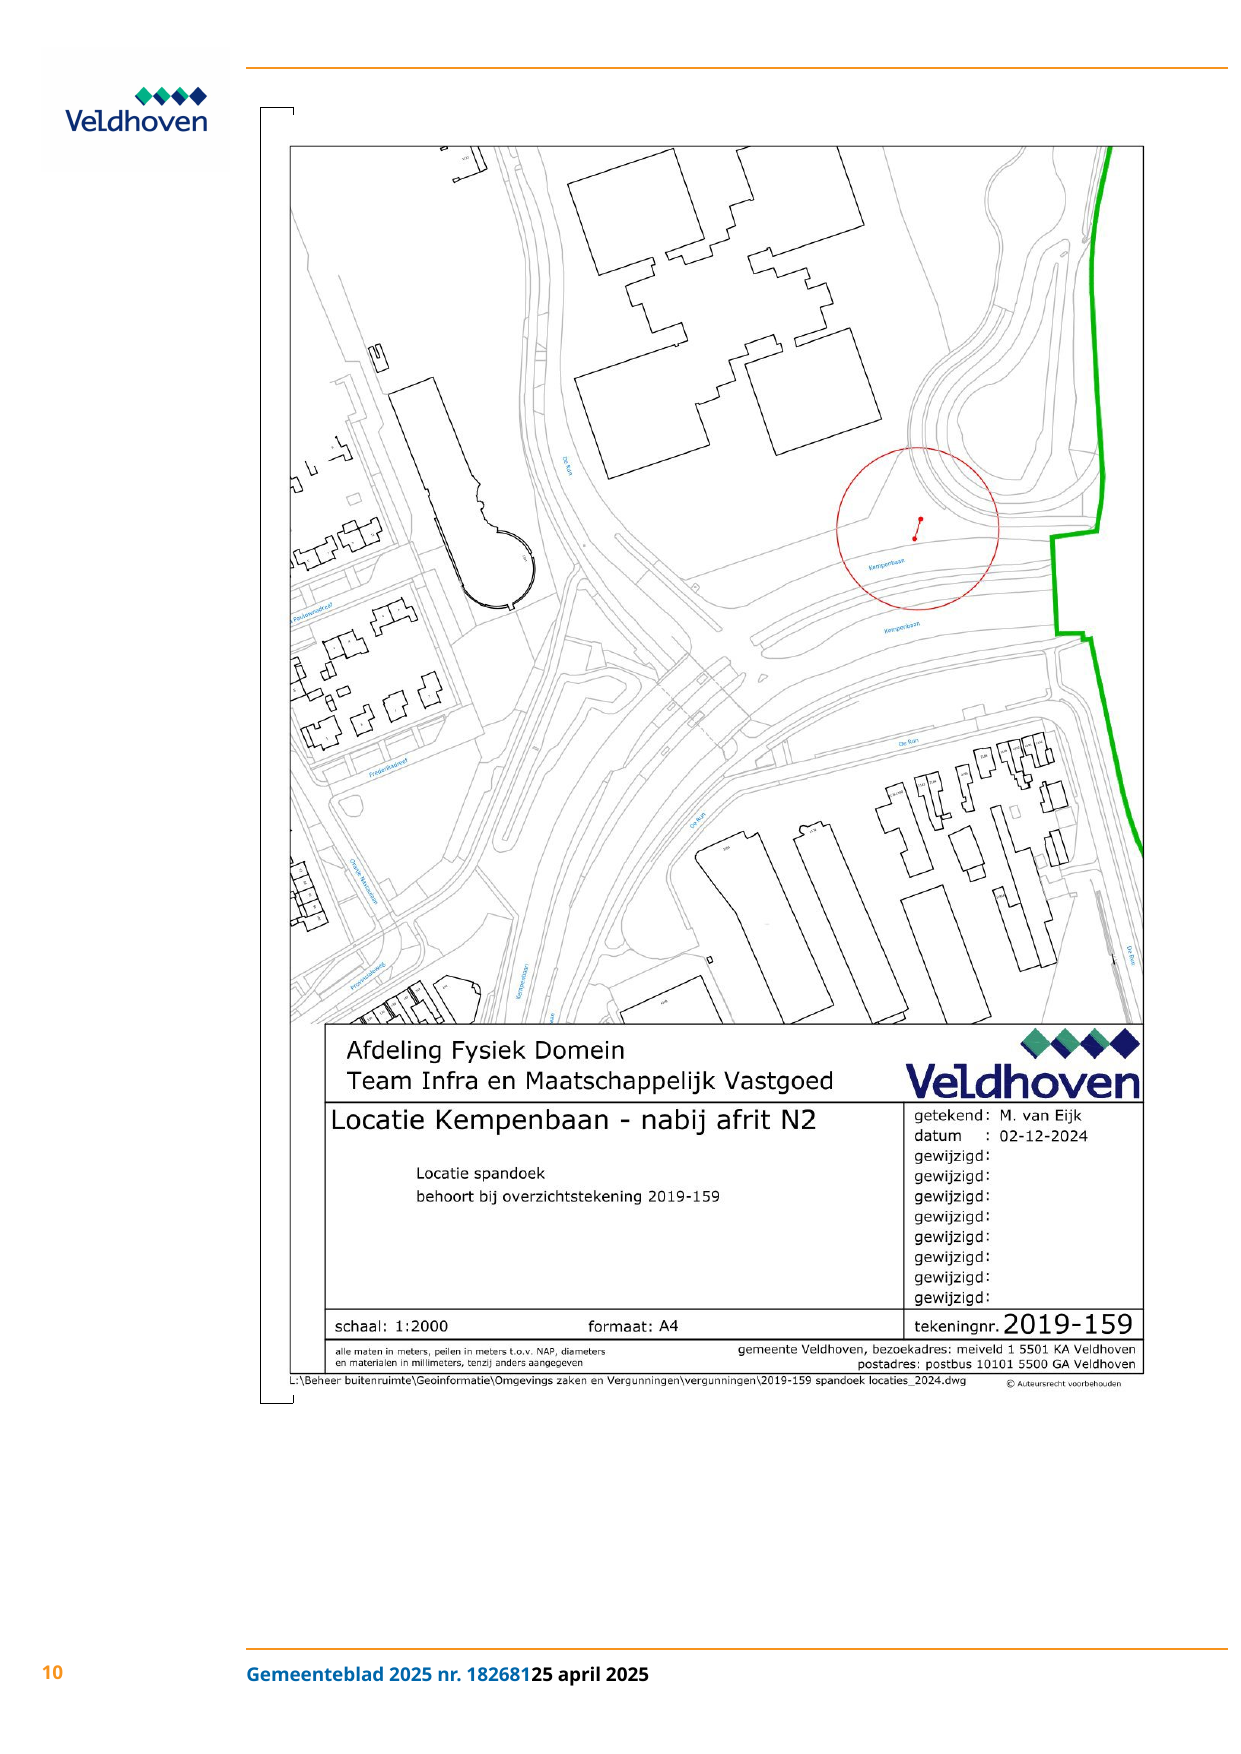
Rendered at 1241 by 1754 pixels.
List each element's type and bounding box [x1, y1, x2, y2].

picture [41, 47, 231, 172]
picture [268, 115, 1173, 1395]
